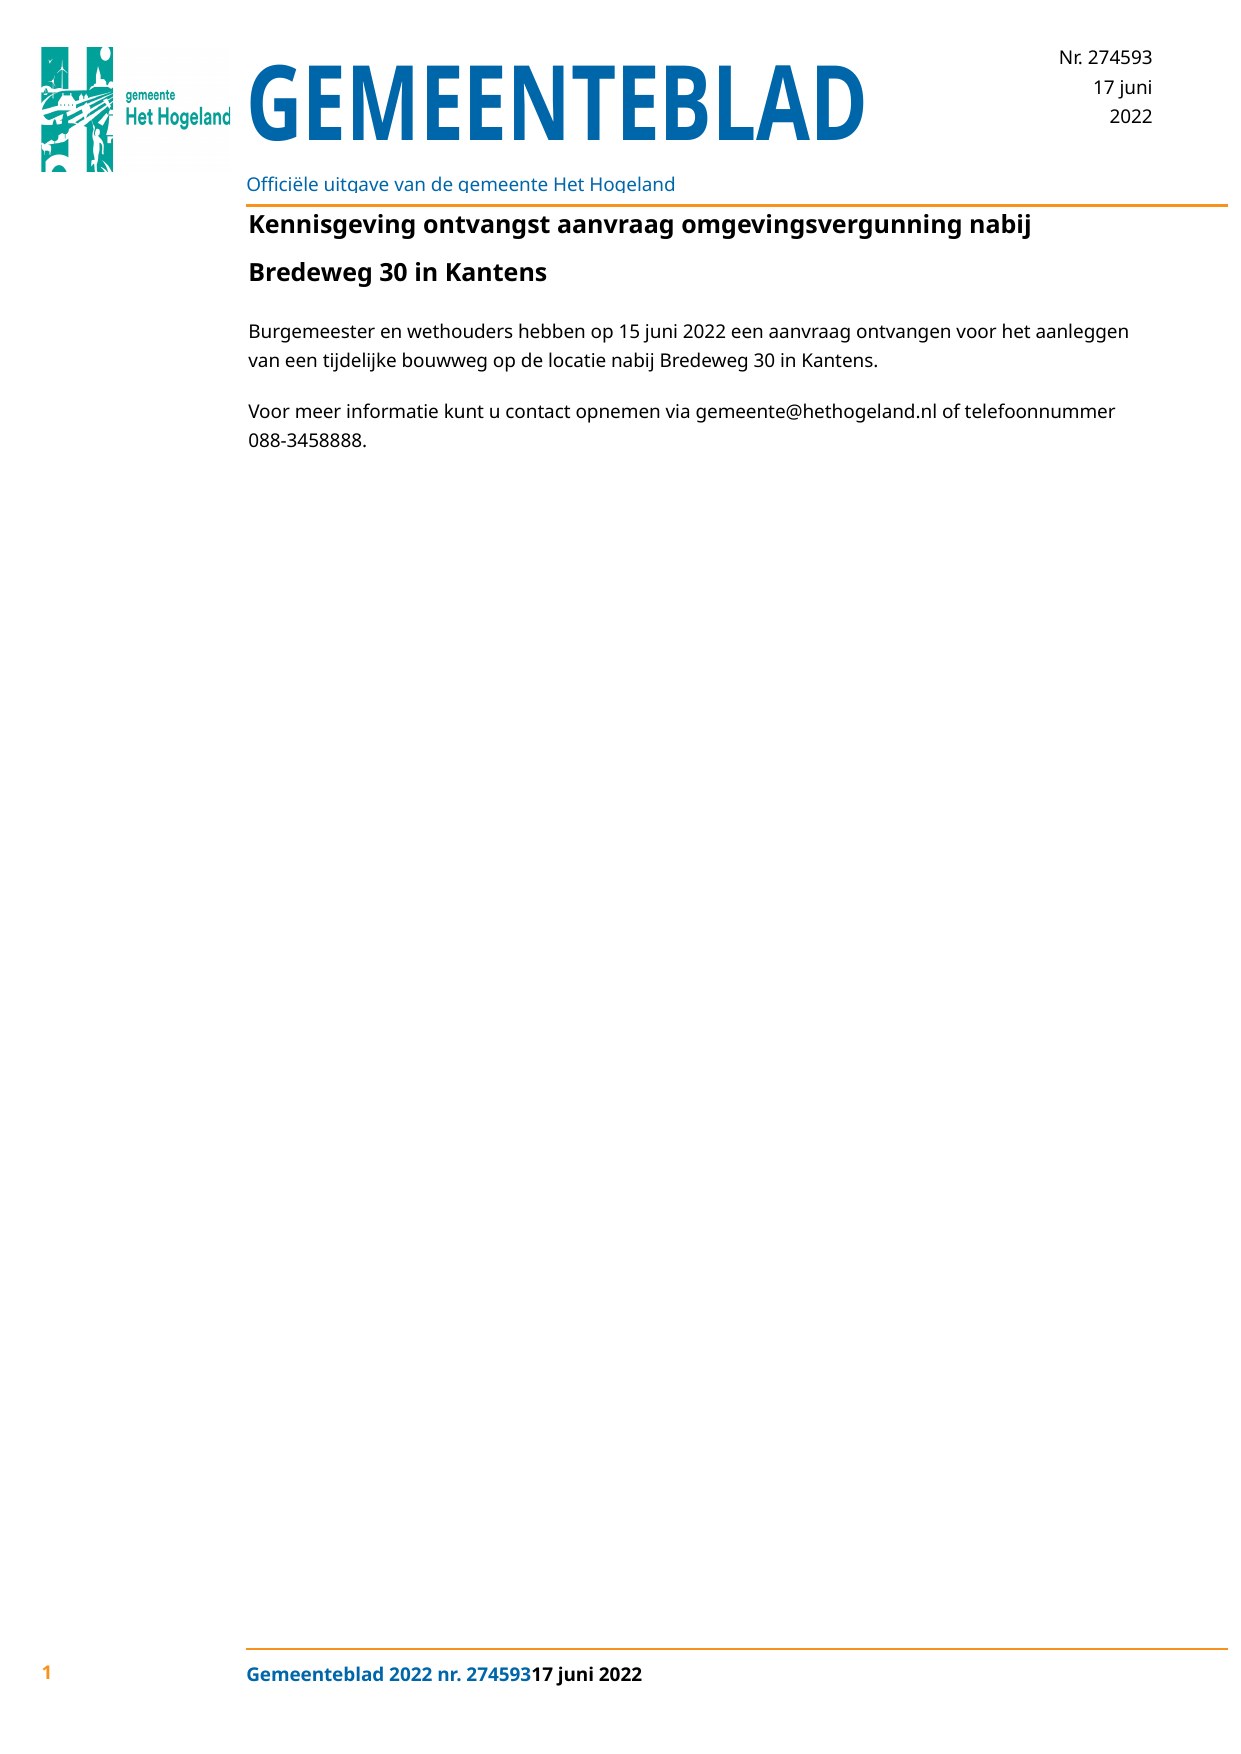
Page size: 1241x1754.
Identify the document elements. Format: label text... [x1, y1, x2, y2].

picture [41, 47, 231, 172]
text Burgemeester en wethouders hebben op 15 juni 2022 een aanvraag ontvangen voor het aanleggen van een tijdelijke bouwweg op de locatie nabij Bredeweg 30 in Kantens. [248, 318, 1152, 373]
text Kennisgeving ontvangst aanvraag omgevingsvergunning nabij Bredeweg 30 in Kantens [248, 207, 1152, 288]
text Voor meer informatie kunt u contact opnemen via gemeente@hethogeland.nl of telefoonnummer 088-3458888. [248, 398, 1152, 453]
